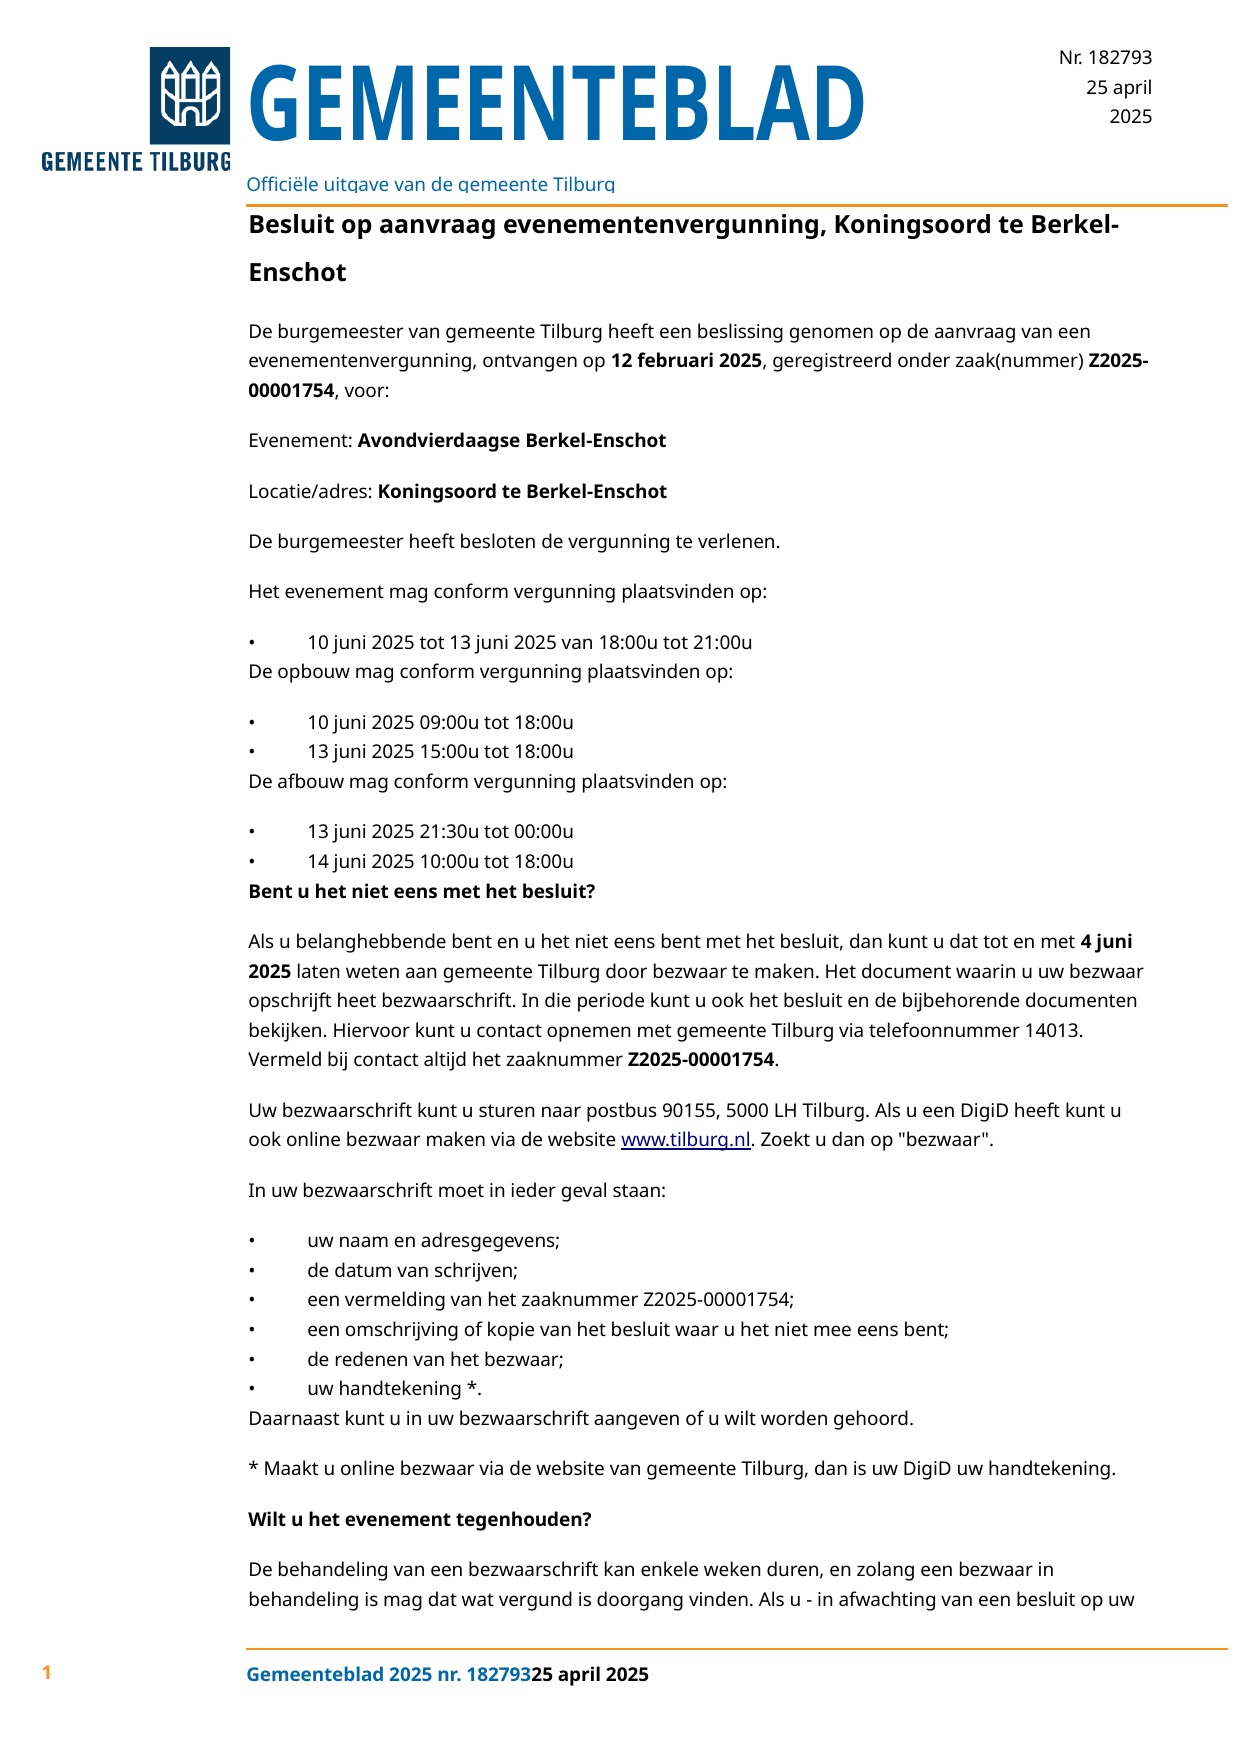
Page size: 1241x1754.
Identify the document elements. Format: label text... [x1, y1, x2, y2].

list 14 juni 2025 10:00u tot 18:00u [248, 848, 1152, 874]
text De burgemeester van gemeente Tilburg heeft een beslissing genomen op de aanvraag van een evenementenvergunning, ontvangen op 12 februari 2025, geregistreerd onder zaak(nummer) Z2025-00001754, voor: [248, 318, 1152, 403]
list 10 juni 2025 tot 13 juni 2025 van 18:00u tot 21:00u [248, 629, 1152, 655]
list 13 juni 2025 21:30u tot 00:00u [248, 819, 1152, 844]
picture [41, 47, 231, 172]
text Evenement: Avondvierdaagse Berkel-Enschot [248, 427, 1152, 453]
list uw naam en adresgegevens; [248, 1227, 1152, 1253]
text Wilt u het evenement tegenhouden? [248, 1506, 1152, 1532]
list een omschrijving of kopie van het besluit waar u het niet mee eens bent; [248, 1316, 1152, 1342]
text De opbouw mag conform vergunning plaatsvinden op: [248, 659, 1152, 684]
text Locatie/adres: Koningsoord te Berkel-Enschot [248, 478, 1152, 504]
text Het evenement mag conform vergunning plaatsvinden op: [248, 579, 1152, 604]
text Bent u het niet eens met het besluit? [248, 878, 1152, 904]
list de datum van schrijven; [248, 1257, 1152, 1283]
text Als u belanghebbende bent en u het niet eens bent met het besluit, dan kunt u dat tot en met 4 juni 2025 laten weten aan gemeente Tilburg door bezwaar te maken. Het document waarin u uw bezwaar opschrijft heet bezwaarschrift. In die periode kunt u ook het besluit en de bijbehorende documenten bekijken. Hiervoor kunt u contact opnemen met gemeente Tilburg via telefoonnummer 14013. Vermeld bij contact altijd het zaaknummer Z2025-00001754. [248, 928, 1152, 1072]
text Besluit op aanvraag evenementenvergunning, Koningsoord te Berkel-Enschot [248, 207, 1152, 288]
text De afbouw mag conform vergunning plaatsvinden op: [248, 768, 1152, 794]
text Uw bezwaarschrift kunt u sturen naar postbus 90155, 5000 LH Tilburg. Als u een DigiD heeft kunt u ook online bezwaar maken via de website www.tilburg.nl. Zoekt u dan op "bezwaar". [248, 1097, 1152, 1152]
text De behandeling van een bezwaarschrift kan enkele weken duren, en zolang een bezwaar in behandeling is mag dat wat vergund is doorgang vinden. Als u - in afwachting van een besluit op uw [248, 1556, 1152, 1612]
text Daarnaast kunt u in uw bezwaarschrift aangeven of u wilt worden gehoord. [248, 1405, 1152, 1431]
text * Maakt u online bezwaar via de website van gemeente Tilburg, dan is uw DigiD uw handtekening. [248, 1455, 1152, 1481]
list uw handtekening *. [248, 1375, 1152, 1401]
text In uw bezwaarschrift moet in ieder geval staan: [248, 1177, 1152, 1203]
list 10 juni 2025 09:00u tot 18:00u [248, 709, 1152, 735]
list de redenen van het bezwaar; [248, 1346, 1152, 1372]
list 13 juni 2025 15:00u tot 18:00u [248, 739, 1152, 764]
list een vermelding van het zaaknummer Z2025-00001754; [248, 1287, 1152, 1312]
text De burgemeester heeft besloten de vergunning te verlenen. [248, 528, 1152, 554]
